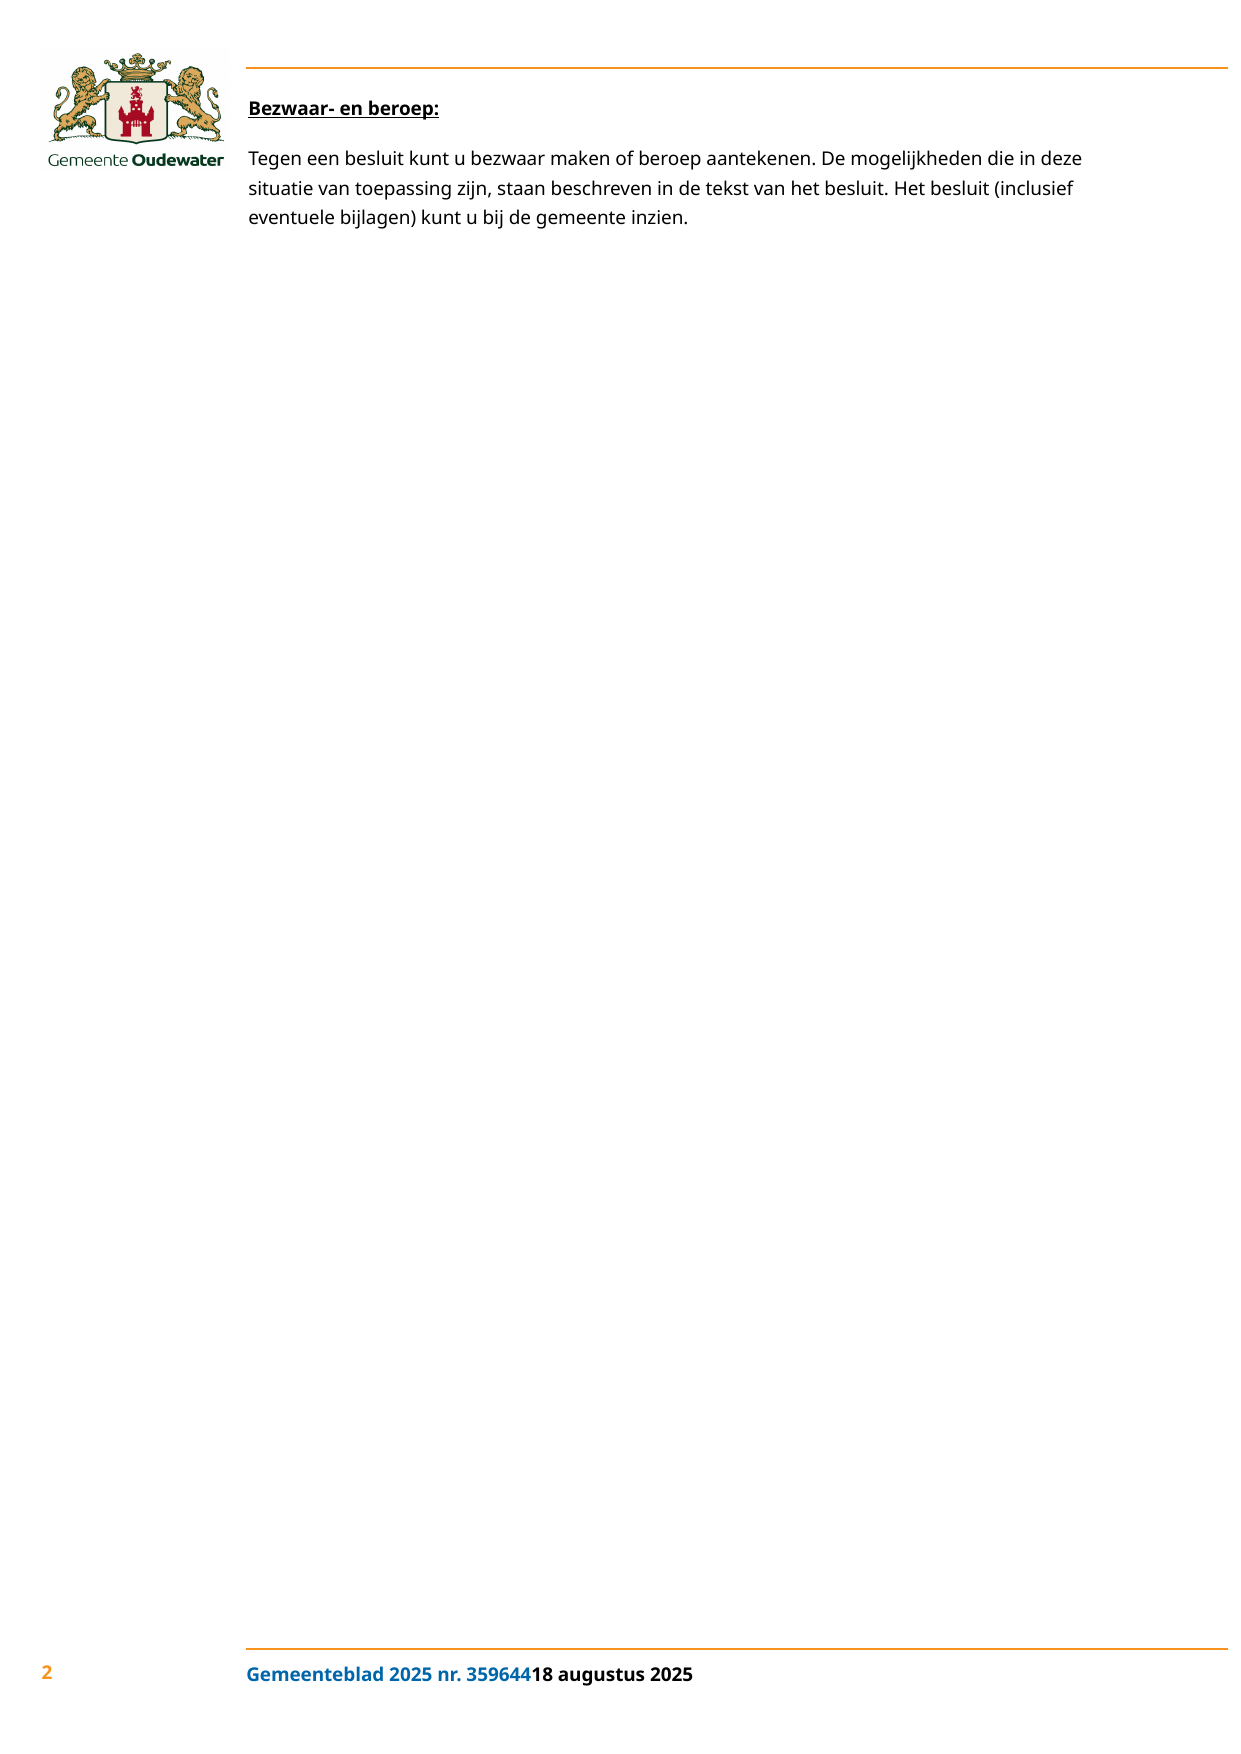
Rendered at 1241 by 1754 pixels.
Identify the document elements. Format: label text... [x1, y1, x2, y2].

text Bezwaar- en beroep: [248, 95, 1152, 121]
text Tegen een besluit kunt u bezwaar maken of beroep aantekenen. De mogelijkheden die in deze situatie van toepassing zijn, staan beschreven in de tekst van het besluit. Het besluit (inclusief eventuele bijlagen) kunt u bij de gemeente inzien. [248, 145, 1152, 230]
picture [41, 47, 231, 172]
